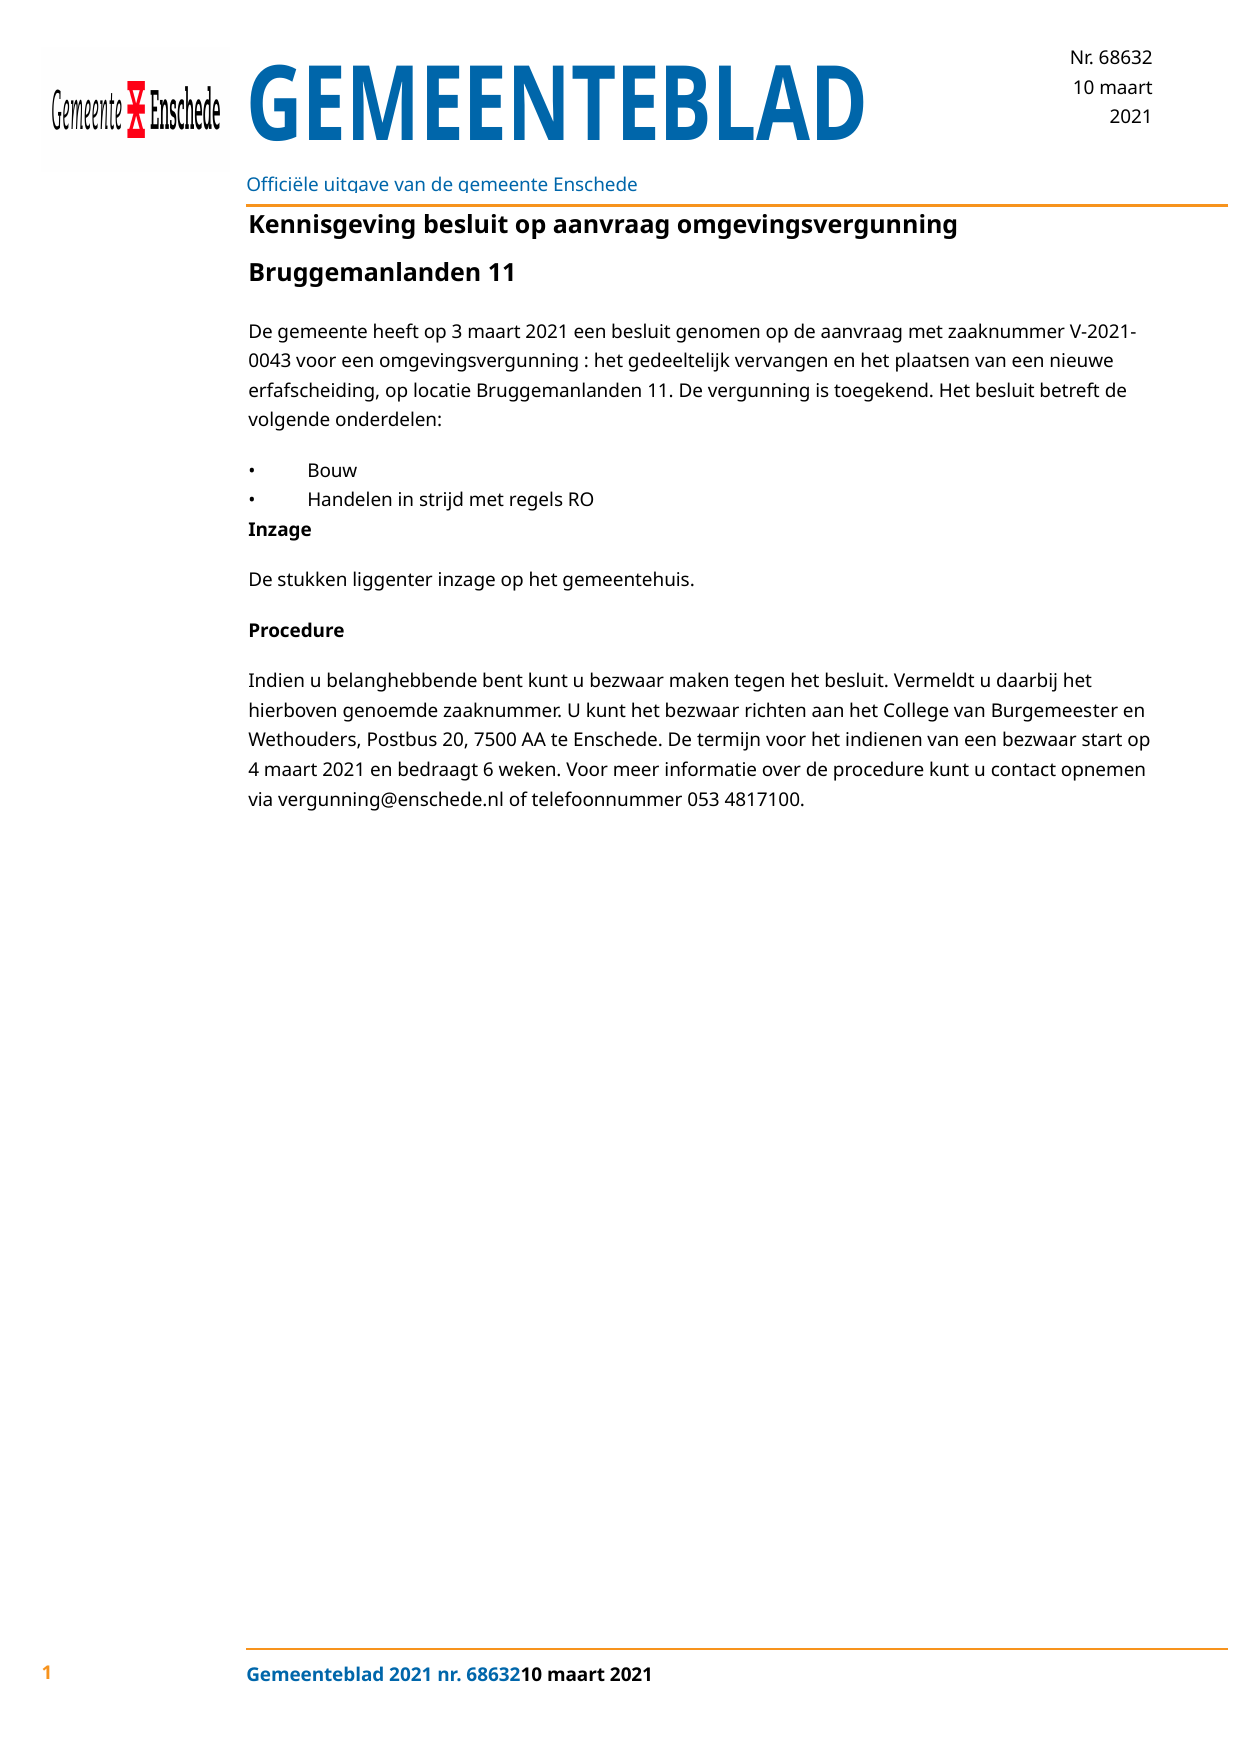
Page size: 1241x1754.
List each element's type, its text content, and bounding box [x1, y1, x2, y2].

text Kennisgeving besluit op aanvraag omgevingsvergunning Bruggemanlanden 11 [248, 207, 1152, 288]
text Inzage [248, 516, 1152, 542]
text Procedure [248, 617, 1152, 643]
text De gemeente heeft op 3 maart 2021 een besluit genomen op de aanvraag met zaaknummer V-2021-0043 voor een omgevingsvergunning : het gedeeltelijk vervangen en het plaatsen van een nieuwe erfafscheiding, op locatie Bruggemanlanden 11. De vergunning is toegekend. Het besluit betreft de volgende onderdelen: [248, 318, 1152, 432]
text De stukken liggenter inzage op het gemeentehuis. [248, 567, 1152, 592]
picture [41, 47, 231, 172]
list Bouw [248, 457, 1152, 483]
list Handelen in strijd met regels RO [248, 487, 1152, 512]
text Indien u belanghebbende bent kunt u bezwaar maken tegen het besluit. Vermeldt u daarbij het hierboven genoemde zaaknummer. U kunt het bezwaar richten aan het College van Burgemees­ter en Wethouders, Postbus 20, 7500 AA te Enschede. De termijn voor het indienen van een bezwaar start op 4 maart 2021 en bedraagt 6 weken. Voor meer informatie over de procedure kunt u contact opnemen via vergunning@enschede.nl of telefoonnummer 053 4817100. [248, 667, 1152, 812]
